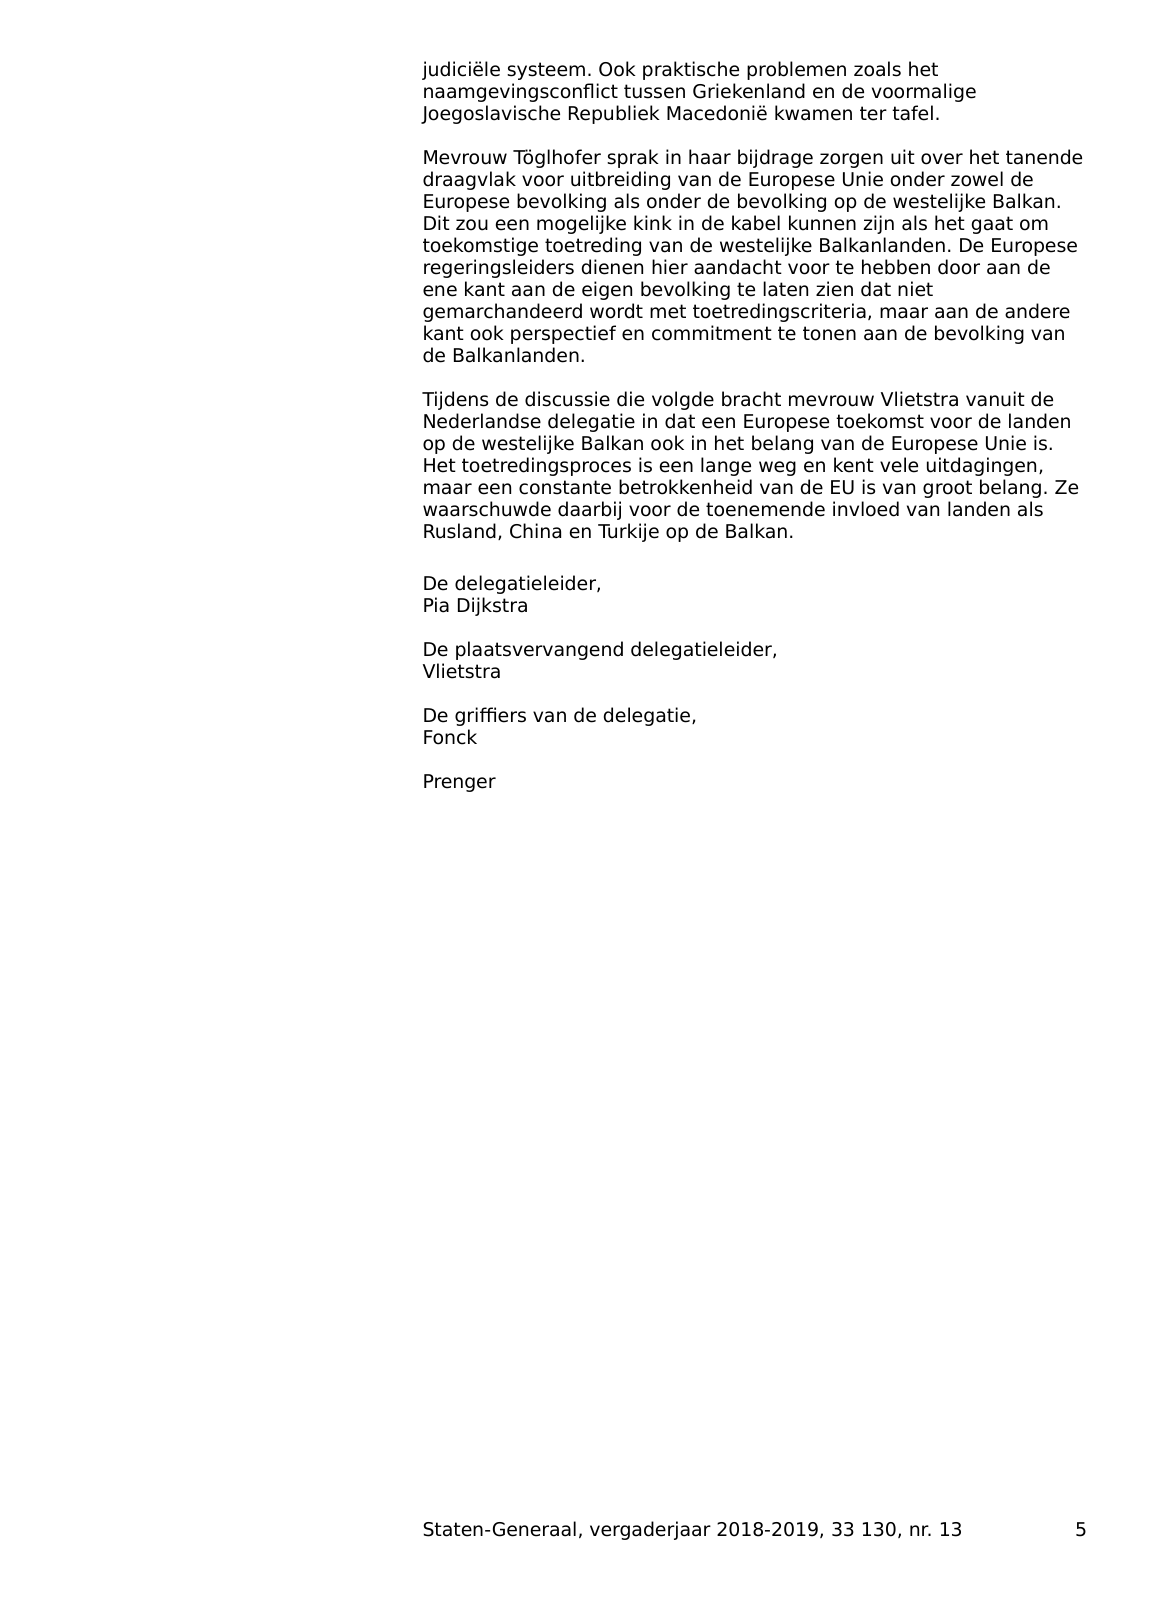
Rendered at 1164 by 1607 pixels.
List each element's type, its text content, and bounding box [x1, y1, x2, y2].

text judiciële systeem. Ook praktische problemen zoals het naamgevingsconflict tussen Griekenland en de voormalige Joegoslavische Republiek Macedonië kwamen ter tafel. [422, 59, 1087, 125]
text De delegatieleider, Pia Dijkstra [422, 573, 1087, 617]
text De plaatsvervangend delegatieleider, Vlietstra [422, 639, 1087, 683]
text De griffiers van de delegatie, Fonck Prenger [422, 705, 1087, 793]
text Tijdens de discussie die volgde bracht mevrouw Vlietstra vanuit de Nederlandse delegatie in dat een Europese toekomst voor de landen op de westelijke Balkan ook in het belang van de Europese Unie is. Het toetredingsproces is een lange weg en kent vele uitdagingen, maar een constante betrokkenheid van de EU is van groot belang. Ze waarschuwde daarbij voor de toenemende invloed van landen als Rusland, China en Turkije op de Balkan. [422, 389, 1087, 543]
text Mevrouw Töglhofer sprak in haar bijdrage zorgen uit over het tanende draagvlak voor uitbreiding van de Europese Unie onder zowel de Europese bevolking als onder de bevolking op de westelijke Balkan. Dit zou een mogelijke kink in de kabel kunnen zijn als het gaat om toekomstige toetreding van de westelijke Balkanlanden. De Europese regeringsleiders dienen hier aandacht voor te hebben door aan de ene kant aan de eigen bevolking te laten zien dat niet gemarchandeerd wordt met toetredingscriteria, maar aan de andere kant ook perspectief en commitment te tonen aan de bevolking van de Balkanlanden. [422, 147, 1087, 367]
